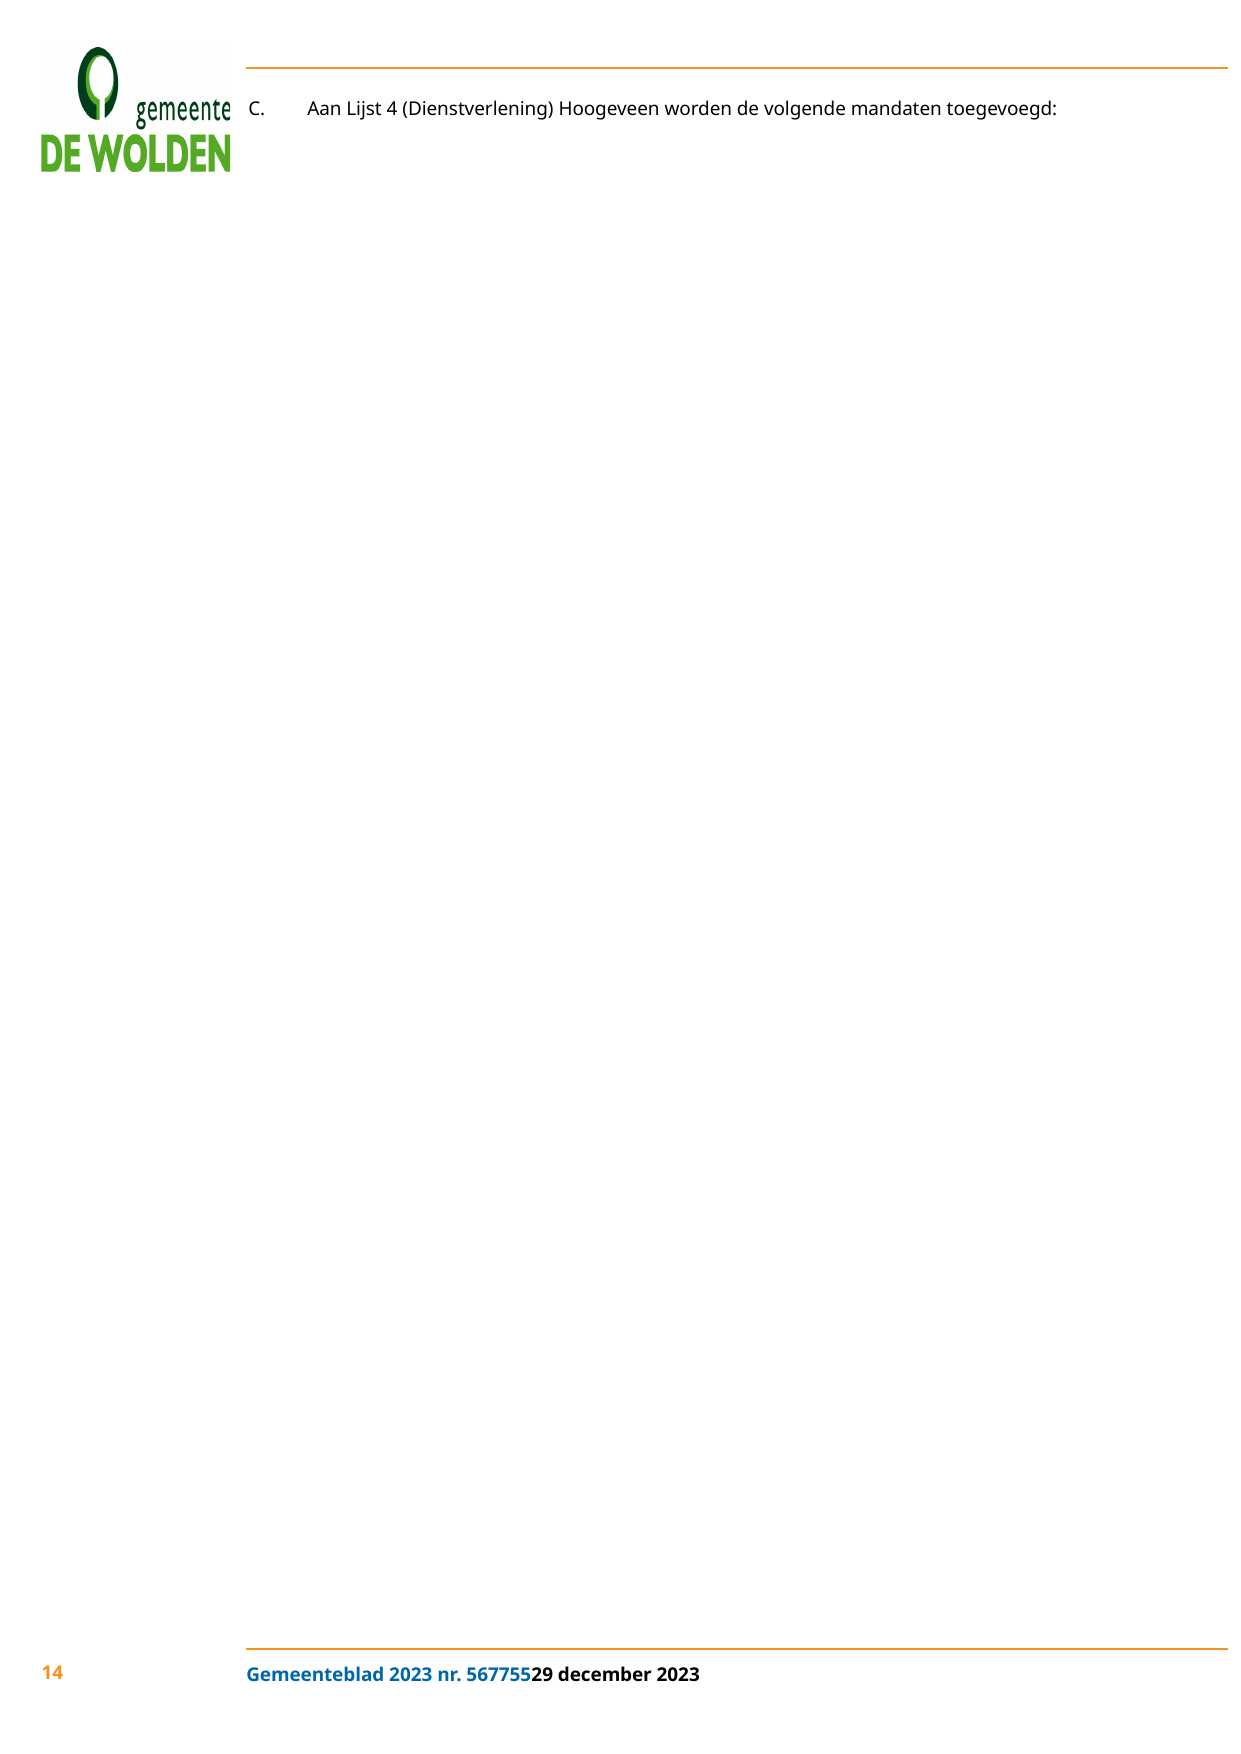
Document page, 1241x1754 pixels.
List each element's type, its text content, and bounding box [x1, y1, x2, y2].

list Aan Lijst 4 (Dienstverlening) Hoogeveen worden de volgende mandaten toegevoegd: [248, 95, 1152, 121]
picture [41, 47, 231, 172]
